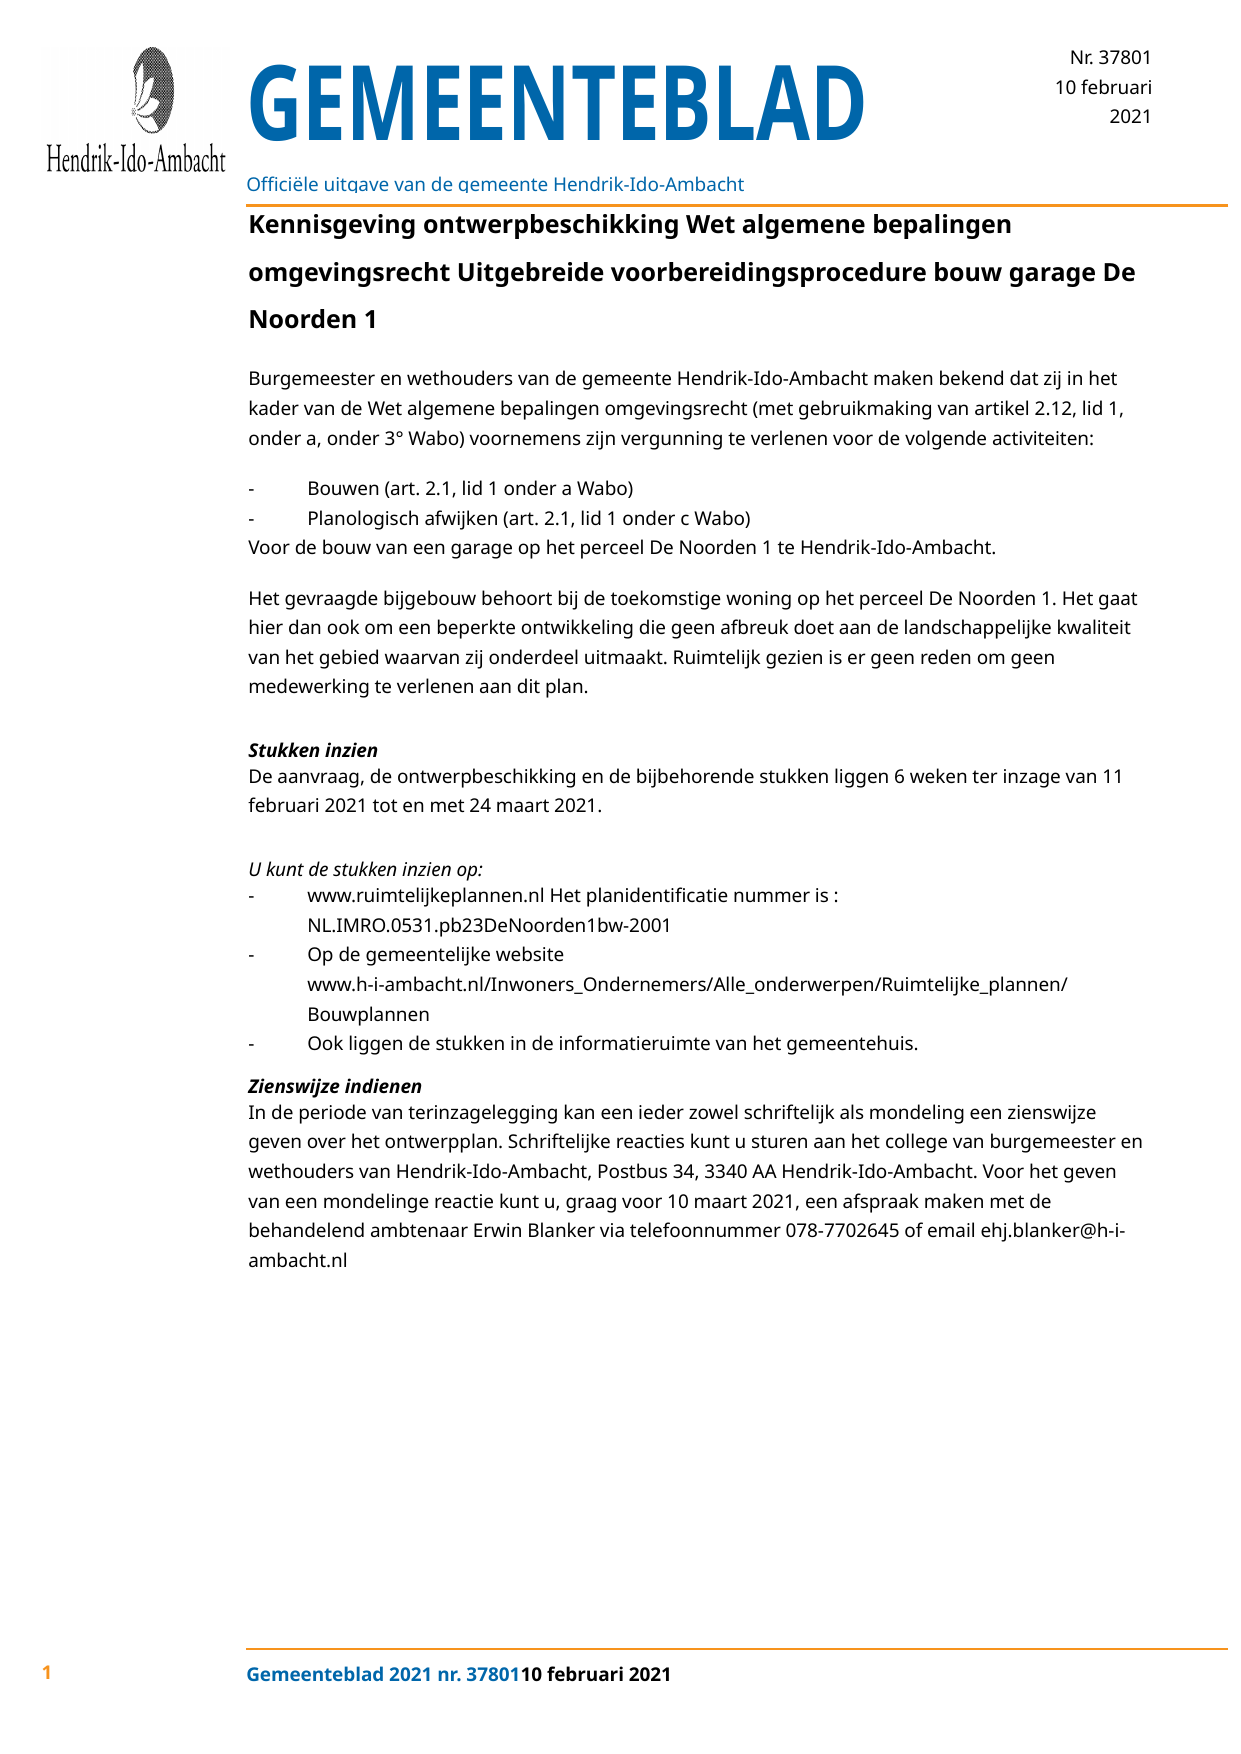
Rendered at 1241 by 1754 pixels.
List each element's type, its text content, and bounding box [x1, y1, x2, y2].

list Op de gemeentelijke website www.h-i-ambacht.nl/Inwoners_Ondernemers/Alle_onderwerpen/Ruimtelijke_plannen/Bouwplannen [248, 942, 1152, 1026]
list www.ruimtelijkeplannen.nl Het planidentificatie nummer is : NL.IMRO.0531.pb23DeNoorden1bw-2001 [248, 882, 1152, 938]
list Planologisch afwijken (art. 2.1, lid 1 onder c Wabo) [248, 505, 1152, 530]
text Stukken inzien [248, 737, 1152, 763]
text De aanvraag, de ontwerpbeschikking en de bijbehorende stukken liggen 6 weken ter inzage van 11 februari 2021 tot en met 24 maart 2021. [248, 763, 1152, 818]
list Ook liggen de stukken in de informatieruimte van het gemeentehuis. [248, 1030, 1152, 1056]
text Burgemeester en wethouders van de gemeente Hendrik-Ido-Ambacht maken bekend dat zij in het kader van de Wet algemene bepalingen omgevingsrecht (met gebruikmaking van artikel 2.12, lid 1, onder a, onder 3° Wabo) voornemens zijn vergunning te verlenen voor de volgende activiteiten: [248, 366, 1152, 450]
list Bouwen (art. 2.1, lid 1 onder a Wabo) [248, 475, 1152, 501]
text Voor de bouw van een garage op het perceel De Noorden 1 te Hendrik-Ido-Ambacht. [248, 534, 1152, 560]
picture [41, 47, 231, 172]
text U kunt de stukken inzien op: [248, 857, 1152, 882]
text Kennisgeving ontwerpbeschikking Wet algemene bepalingen omgevingsrecht Uitgebreide voorbereidingsprocedure bouw garage De Noorden 1 [248, 207, 1152, 336]
text Het gevraagde bijgebouw behoort bij de toekomstige woning op het perceel De Noorden 1. Het gaat hier dan ook om een beperkte ontwikkeling die geen afbreuk doet aan de landschappelijke kwaliteit van het gebied waarvan zij onderdeel uitmaakt. Ruimtelijk gezien is er geen reden om geen medewerking te verlenen aan dit plan. [248, 585, 1152, 699]
text Zienswijze indienen [248, 1073, 1152, 1099]
text In de periode van terinzagelegging kan een ieder zowel schriftelijk als mondeling een zienswijze geven over het ontwerpplan. Schriftelijke reacties kunt u sturen aan het college van burgemeester en wethouders van Hendrik-Ido-Ambacht, Postbus 34, 3340 AA Hendrik-Ido-Ambacht. Voor het geven van een mondelinge reactie kunt u, graag voor 10 maart 2021, een afspraak maken met de behandelend ambtenaar Erwin Blanker via telefoonnummer 078-7702645 of email ehj.blanker@h-i-ambacht.nl [248, 1099, 1152, 1273]
